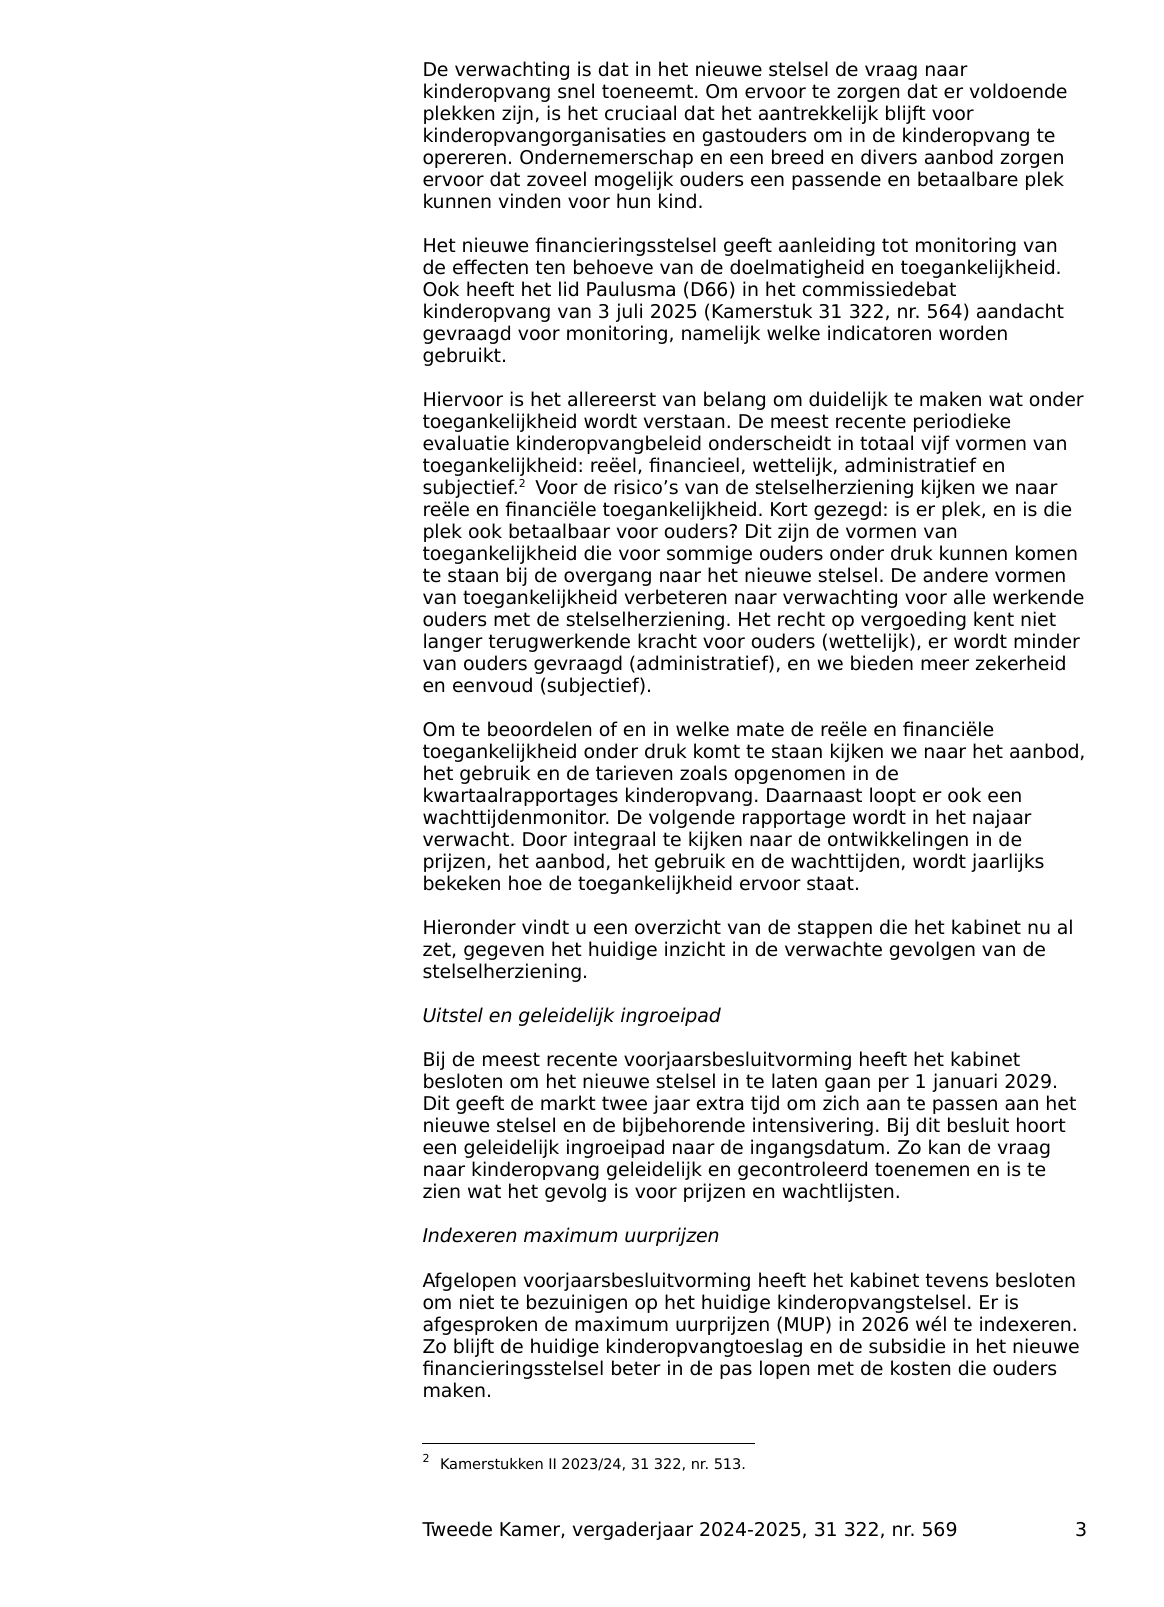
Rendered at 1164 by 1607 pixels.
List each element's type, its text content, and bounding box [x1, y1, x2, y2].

text Bij de meest recente voorjaarsbesluitvorming heeft het kabinet besloten om het nieuwe stelsel in te laten gaan per 1 januari 2029. Dit geeft de markt twee jaar extra tijd om zich aan te passen aan het nieuwe stelsel en de bijbehorende intensivering. Bij dit besluit hoort een geleidelijk ingroeipad naar de ingangsdatum. Zo kan de vraag naar kinderopvang geleidelijk en gecontroleerd toenemen en is te zien wat het gevolg is voor prijzen en wachtlijsten. [422, 1049, 1087, 1203]
text Afgelopen voorjaarsbesluitvorming heeft het kabinet tevens besloten om niet te bezuinigen op het huidige kinderopvangstelsel. Er is afgesproken de maximum uurprijzen (MUP) in 2026 wél te indexeren. Zo blijft de huidige kinderopvangtoeslag en de subsidie in het nieuwe financieringsstelsel beter in de pas lopen met de kosten die ouders maken. [422, 1269, 1087, 1401]
text De verwachting is dat in het nieuwe stelsel de vraag naar kinderopvang snel toeneemt. Om ervoor te zorgen dat er voldoende plekken zijn, is het cruciaal dat het aantrekkelijk blijft voor kinderopvangorganisaties en gastouders om in de kinderopvang te opereren. Ondernemerschap en een breed en divers aanbod zorgen ervoor dat zoveel mogelijk ouders een passende en betaalbare plek kunnen vinden voor hun kind. [422, 59, 1087, 213]
text Hieronder vindt u een overzicht van de stappen die het kabinet nu al zet, gegeven het huidige inzicht in de verwachte gevolgen van de stelselherziening. [422, 917, 1087, 983]
text Het nieuwe financieringsstelsel geeft aanleiding tot monitoring van de effecten ten behoeve van de doelmatigheid en toegankelijkheid. Ook heeft het lid Paulusma (D66) in het commissiedebat kinderopvang van 3 juli 2025 (Kamerstuk 31 322, nr. 564) aandacht gevraagd voor monitoring, namelijk welke indicatoren worden gebruikt. [422, 235, 1087, 367]
text Kamerstukken II 2023/24, 31 322, nr. 513. [422, 1452, 1087, 1474]
subtitle Indexeren maximum uurprijzen [422, 1225, 1087, 1247]
text Hiervoor is het allereerst van belang om duidelijk te maken wat onder toegankelijkheid wordt verstaan. De meest recente periodieke evaluatie kinderopvangbeleid onderscheidt in totaal vijf vormen van toegankelijkheid: reëel, financieel, wettelijk, administratief en subjectief. Voor de risico’s van de stelselherziening kijken we naar reële en financiële toegankelijkheid. Kort gezegd: is er plek, en is die plek ook betaalbaar voor ouders? Dit zijn de vormen van toegankelijkheid die voor sommige ouders onder druk kunnen komen te staan bij de overgang naar het nieuwe stelsel. De andere vormen van toegankelijkheid verbeteren naar verwachting voor alle werkende ouders met de stelselherziening. Het recht op vergoeding kent niet langer terugwerkende kracht voor ouders (wettelijk), er wordt minder van ouders gevraagd (administratief), en we bieden meer zekerheid en eenvoud (subjectief). [422, 389, 1087, 697]
text Om te beoordelen of en in welke mate de reële en financiële toegankelijkheid onder druk komt te staan kijken we naar het aanbod, het gebruik en de tarieven zoals opgenomen in de kwartaalrapportages kinderopvang. Daarnaast loopt er ook een wachttijdenmonitor. De volgende rapportage wordt in het najaar verwacht. Door integraal te kijken naar de ontwikkelingen in de prijzen, het aanbod, het gebruik en de wachttijden, wordt jaarlijks bekeken hoe de toegankelijkheid ervoor staat. [422, 719, 1087, 895]
subtitle Uitstel en geleidelijk ingroeipad [422, 1005, 1087, 1027]
